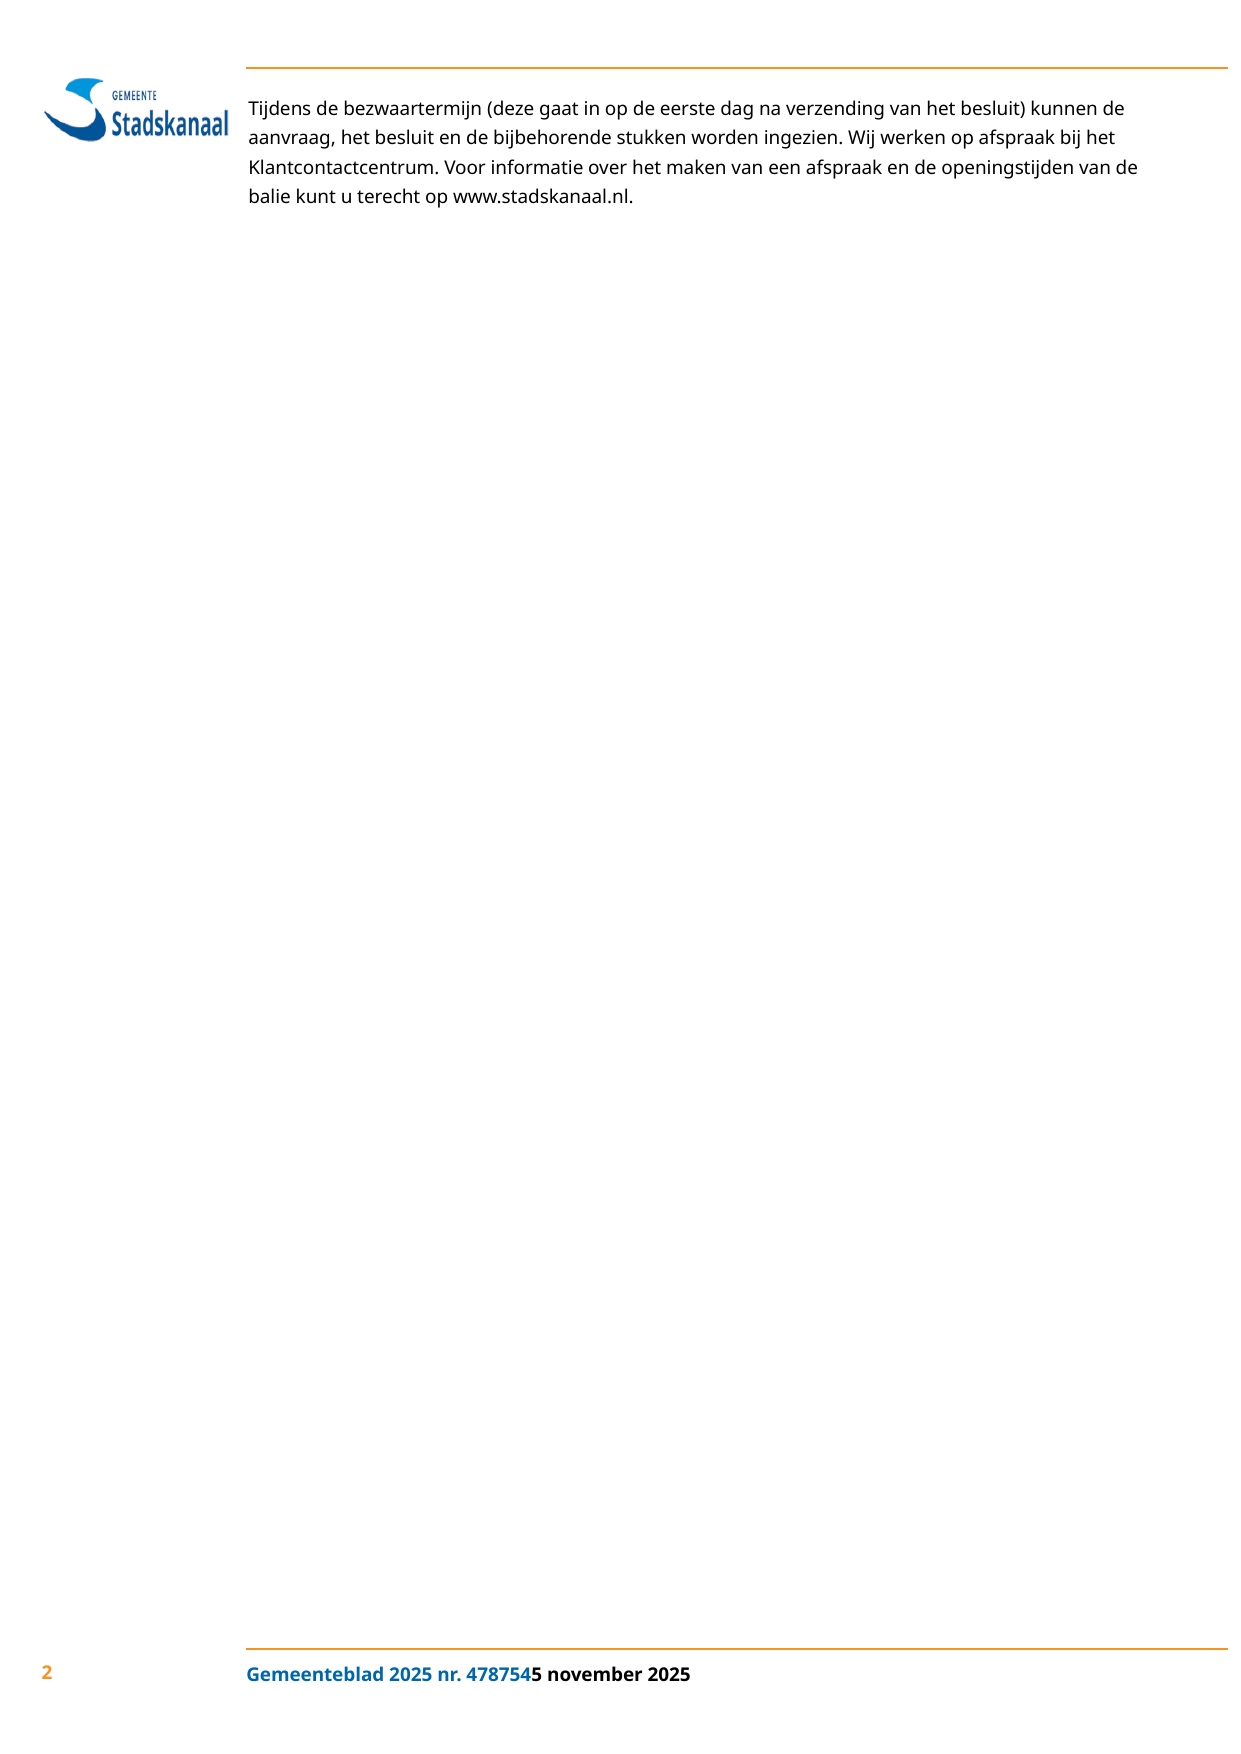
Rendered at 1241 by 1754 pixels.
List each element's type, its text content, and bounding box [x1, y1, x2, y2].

text Tijdens de bezwaartermijn (deze gaat in op de eerste dag na verzending van het besluit) kunnen de aanvraag, het besluit en de bijbehorende stukken worden ingezien. Wij werken op afspraak bij het Klantcontactcentrum. Voor informatie over het maken van een afspraak en de openingstijden van de balie kunt u terecht op www.stadskanaal.nl. [248, 95, 1152, 209]
picture [41, 47, 231, 172]
